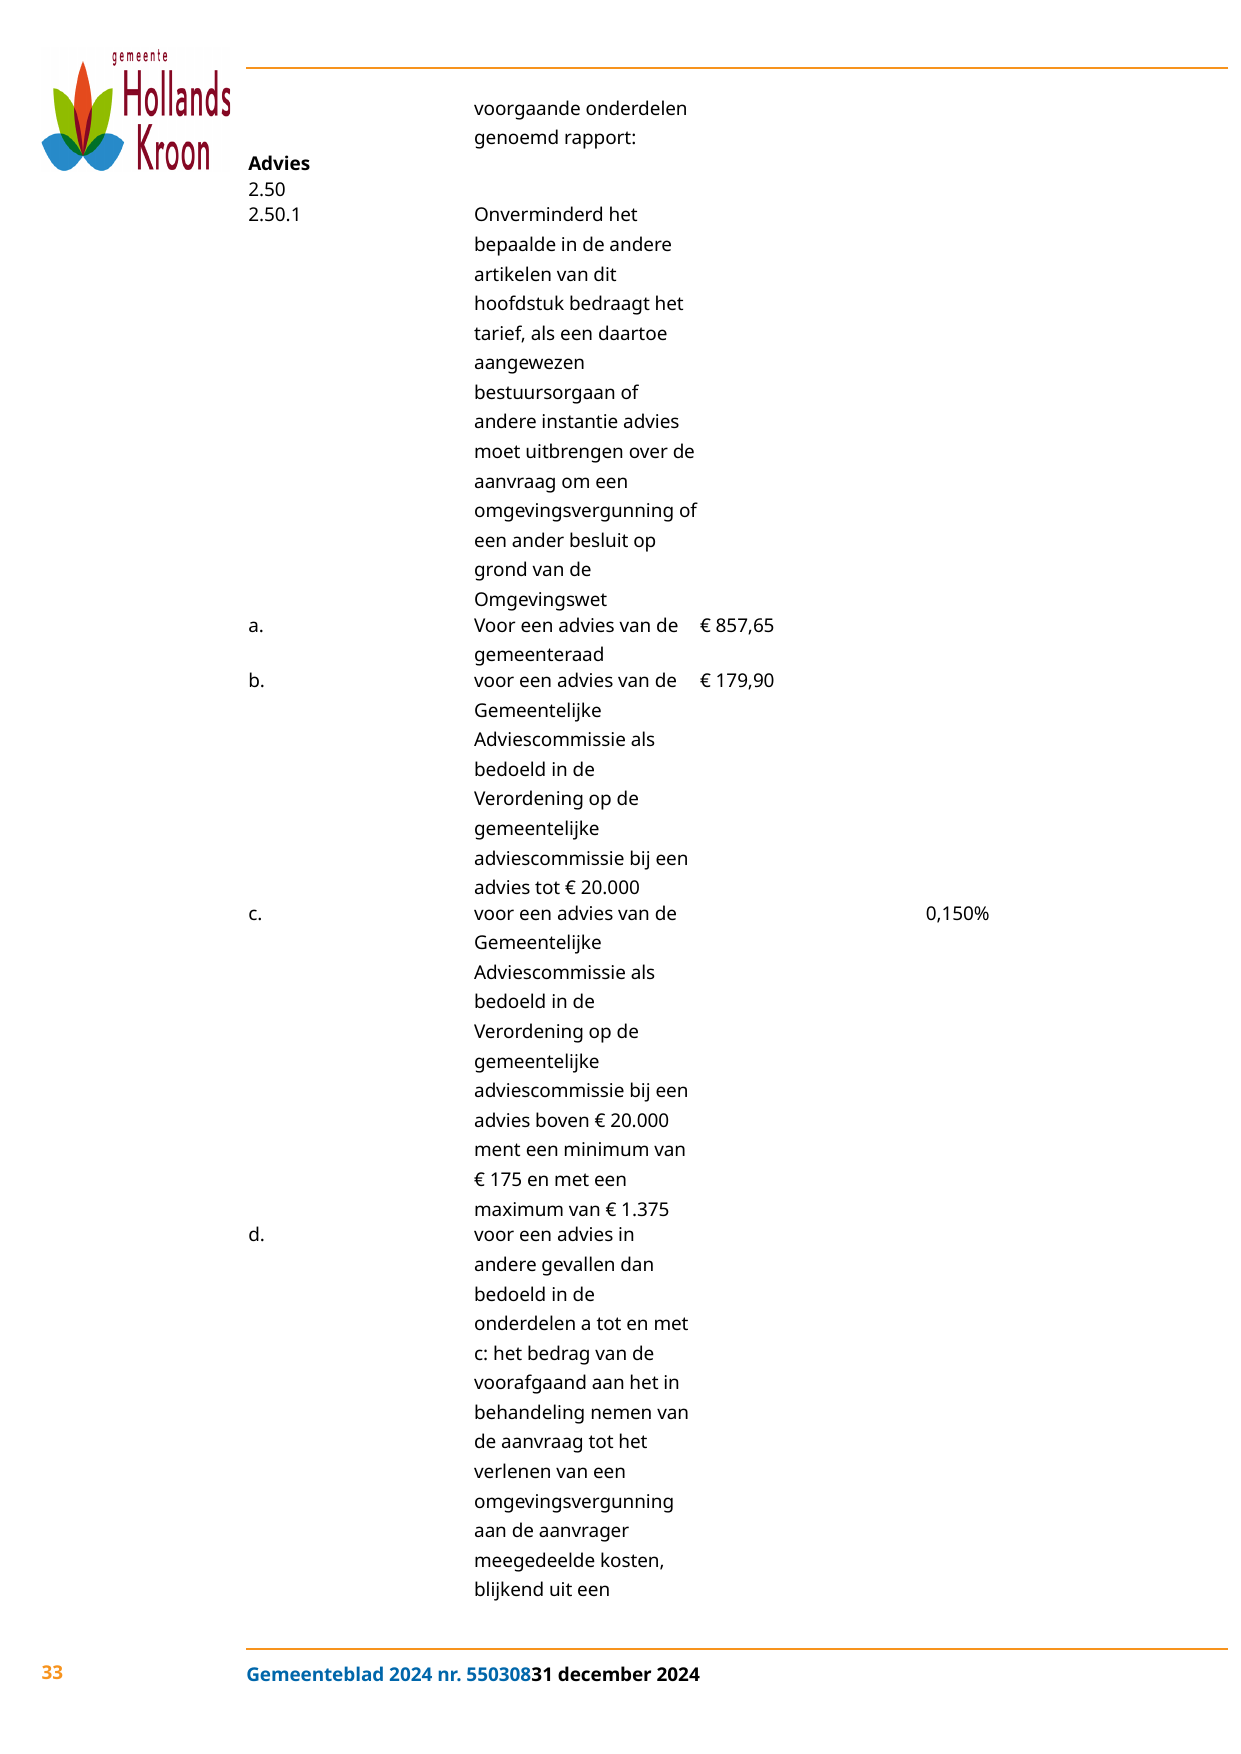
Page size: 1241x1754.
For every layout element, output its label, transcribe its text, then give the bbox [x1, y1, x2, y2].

picture [41, 47, 231, 172]
table_cell Voor een advies van de gemeenteraad [474, 612, 700, 667]
table_cell [700, 176, 926, 202]
table_cell 2.50 [248, 176, 474, 202]
table_cell [926, 612, 1152, 667]
table_cell [926, 667, 1152, 900]
table_cell [474, 176, 700, 202]
table_cell voor een advies van de Gemeentelijke Adviescommissie als bedoeld in de Verordening op de gemeentelijke adviescommissie bij een advies boven € 20.000 ment een minimum van € 175 en met een maximum van € 1.375 [474, 900, 700, 1222]
table_cell [926, 95, 1152, 150]
table_cell d. [248, 1222, 474, 1602]
table_cell [700, 95, 926, 150]
table_cell 0,150% [926, 900, 1152, 1222]
table_cell € 857,65 [700, 612, 926, 667]
table_cell [926, 202, 1152, 612]
table_cell [926, 1222, 1152, 1602]
table_cell € 179,90 [700, 667, 926, 900]
table_cell [926, 176, 1152, 202]
table_cell b. [248, 667, 474, 900]
table_cell voor een advies in andere gevallen dan bedoeld in de onderdelen a tot en met c: het bedrag van de voorafgaand aan het in behandeling nemen van de aanvraag tot het verlenen van een omgevingsvergunning aan de aanvrager meegedeelde kosten, blijkend uit een [474, 1222, 700, 1602]
table_cell [700, 900, 926, 1222]
table_cell [700, 202, 926, 612]
table_cell a. [248, 612, 474, 667]
table_cell voor een advies van de Gemeentelijke Adviescommissie als bedoeld in de Verordening op de gemeentelijke adviescommissie bij een advies tot € 20.000 [474, 667, 700, 900]
table_cell 2.50.1 [248, 202, 474, 612]
table_cell [700, 1222, 926, 1602]
table_cell Advies [248, 150, 926, 176]
table_cell Onverminderd het bepaalde in de andere artikelen van dit hoofdstuk bedraagt het tarief, als een daartoe aangewezen bestuursorgaan of andere instantie advies moet uitbrengen over de aanvraag om een omgevingsvergunning of een ander besluit op grond van de Omgevingswet [474, 202, 700, 612]
table_cell c. [248, 900, 474, 1222]
table_cell [248, 95, 474, 150]
table_cell [926, 150, 1152, 176]
table_cell voorgaande onderdelen genoemd rapport: [474, 95, 700, 150]
